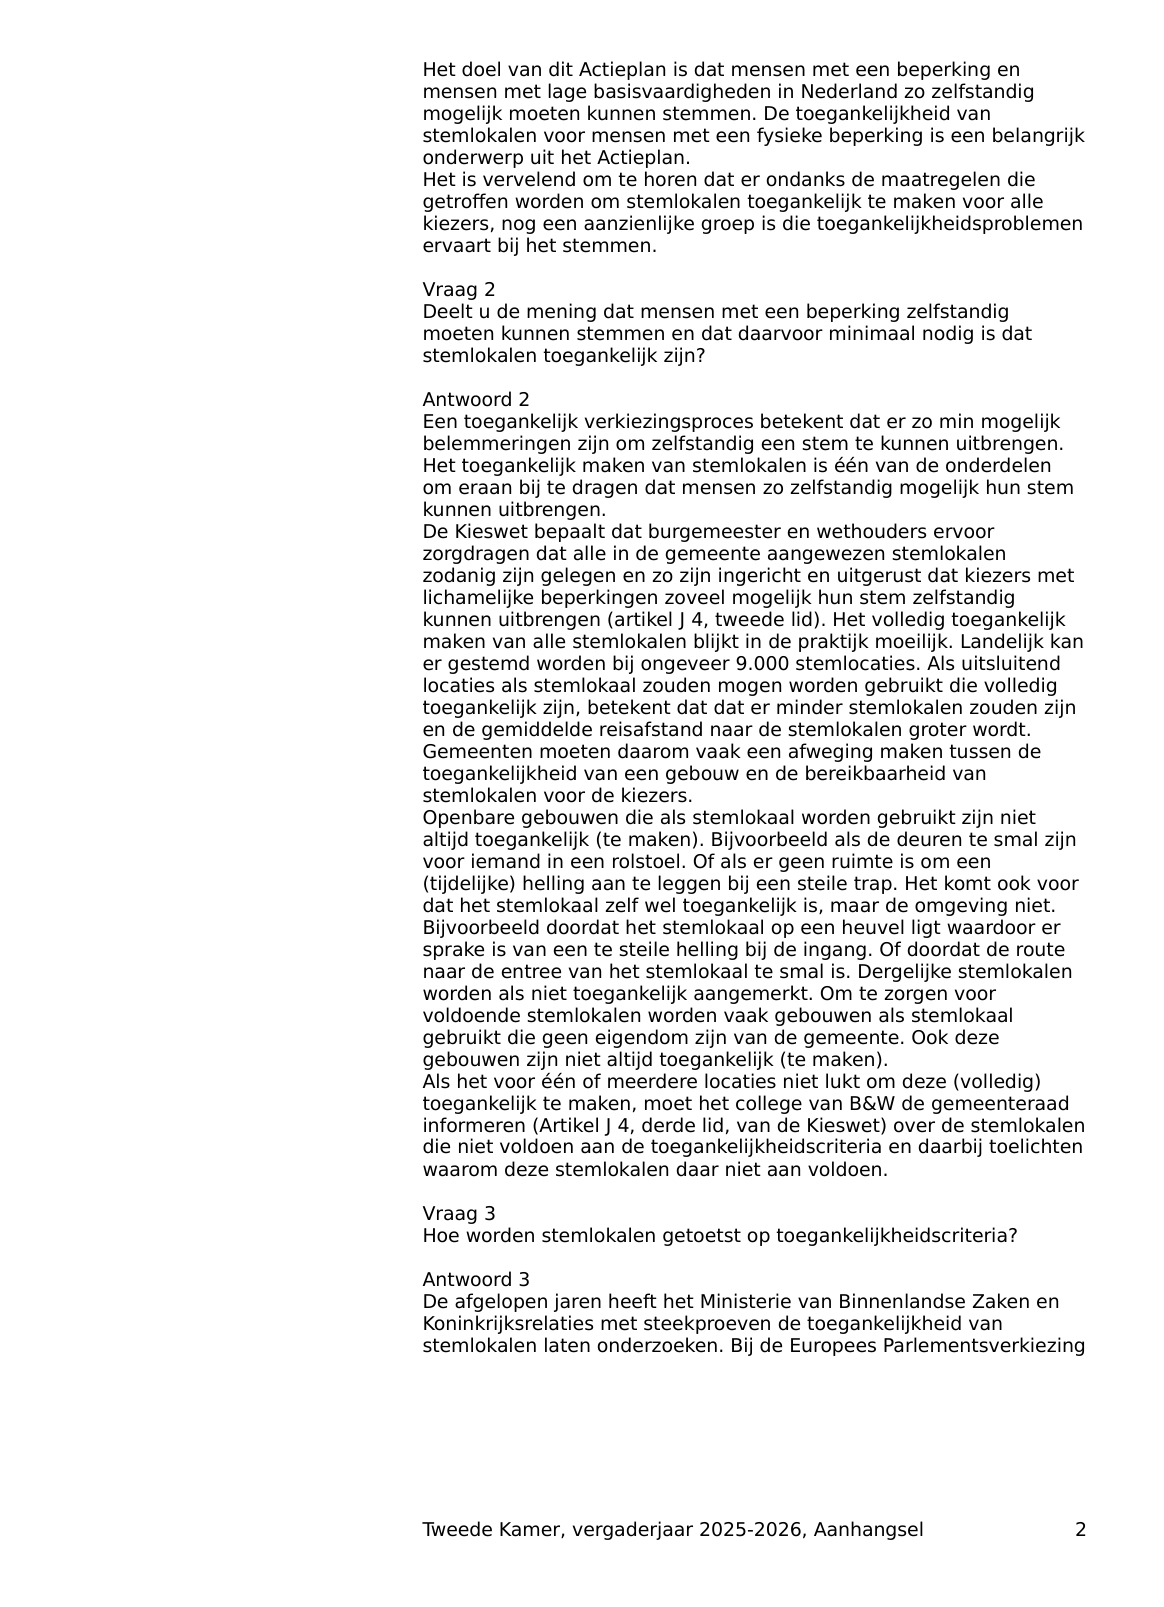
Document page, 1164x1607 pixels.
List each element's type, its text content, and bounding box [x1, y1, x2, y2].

text Het is vervelend om te horen dat er ondanks de maatregelen die getroffen worden om stemlokalen toegankelijk te maken voor alle kiezers, nog een aanzienlijke groep is die toegankelijkheidsproblemen ervaart bij het stemmen. [422, 169, 1087, 257]
text Vraag 2 [422, 279, 1087, 301]
text Vraag 3 [422, 1203, 1087, 1224]
text Als het voor één of meerdere locaties niet lukt om deze (volledig) toegankelijk te maken, moet het college van B&W de gemeenteraad informeren (Artikel J 4, derde lid, van de Kieswet) over de stemlokalen die niet voldoen aan de toegankelijkheidscriteria en daarbij toelichten waarom deze stemlokalen daar niet aan voldoen. [422, 1071, 1087, 1180]
text Openbare gebouwen die als stemlokaal worden gebruikt zijn niet altijd toegankelijk (te maken). Bijvoorbeeld als de deuren te smal zijn voor iemand in een rolstoel. Of als er geen ruimte is om een (tijdelijke) helling aan te leggen bij een steile trap. Het komt ook voor dat het stemlokaal zelf wel toegankelijk is, maar de omgeving niet. Bijvoorbeeld doordat het stemlokaal op een heuvel ligt waardoor er sprake is van een te steile helling bij de ingang. Of doordat de route naar de entree van het stemlokaal te smal is. Dergelijke stemlokalen worden als niet toegankelijk aangemerkt. Om te zorgen voor voldoende stemlokalen worden vaak gebouwen als stemlokaal gebruikt die geen eigendom zijn van de gemeente. Ook deze gebouwen zijn niet altijd toegankelijk (te maken). [422, 807, 1087, 1071]
text Een toegankelijk verkiezingsproces betekent dat er zo min mogelijk belemmeringen zijn om zelfstandig een stem te kunnen uitbrengen. Het toegankelijk maken van stemlokalen is één van de onderdelen om eraan bij te dragen dat mensen zo zelfstandig mogelijk hun stem kunnen uitbrengen. [422, 411, 1087, 521]
text Hoe worden stemlokalen getoetst op toegankelijkheidscriteria? [422, 1224, 1087, 1247]
text Deelt u de mening dat mensen met een beperking zelfstandig moeten kunnen stemmen en dat daarvoor minimaal nodig is dat stemlokalen toegankelijk zijn? [422, 301, 1087, 367]
text De afgelopen jaren heeft het Ministerie van Binnenlandse Zaken en Koninkrijksrelaties met steekproeven de toegankelijkheid van stemlokalen laten onderzoeken. Bij de Europees Parlementsverkiezing [422, 1291, 1087, 1357]
text Het doel van dit Actieplan is dat mensen met een beperking en mensen met lage basisvaardigheden in Nederland zo zelfstandig mogelijk moeten kunnen stemmen. De toegankelijkheid van stemlokalen voor mensen met een fysieke beperking is een belangrijk onderwerp uit het Actieplan. [422, 59, 1087, 169]
text Antwoord 2 [422, 389, 1087, 411]
text De Kieswet bepaalt dat burgemeester en wethouders ervoor zorgdragen dat alle in de gemeente aangewezen stemlokalen zodanig zijn gelegen en zo zijn ingericht en uitgerust dat kiezers met lichamelijke beperkingen zoveel mogelijk hun stem zelfstandig kunnen uitbrengen (artikel J 4, tweede lid). Het volledig toegankelijk maken van alle stemlokalen blijkt in de praktijk moeilijk. Landelijk kan er gestemd worden bij ongeveer 9.000 stemlocaties. Als uitsluitend locaties als stemlokaal zouden mogen worden gebruikt die volledig toegankelijk zijn, betekent dat dat er minder stemlokalen zouden zijn en de gemiddelde reisafstand naar de stemlokalen groter wordt. Gemeenten moeten daarom vaak een afweging maken tussen de toegankelijkheid van een gebouw en de bereikbaarheid van stemlokalen voor de kiezers. [422, 521, 1087, 807]
text Antwoord 3 [422, 1269, 1087, 1291]
